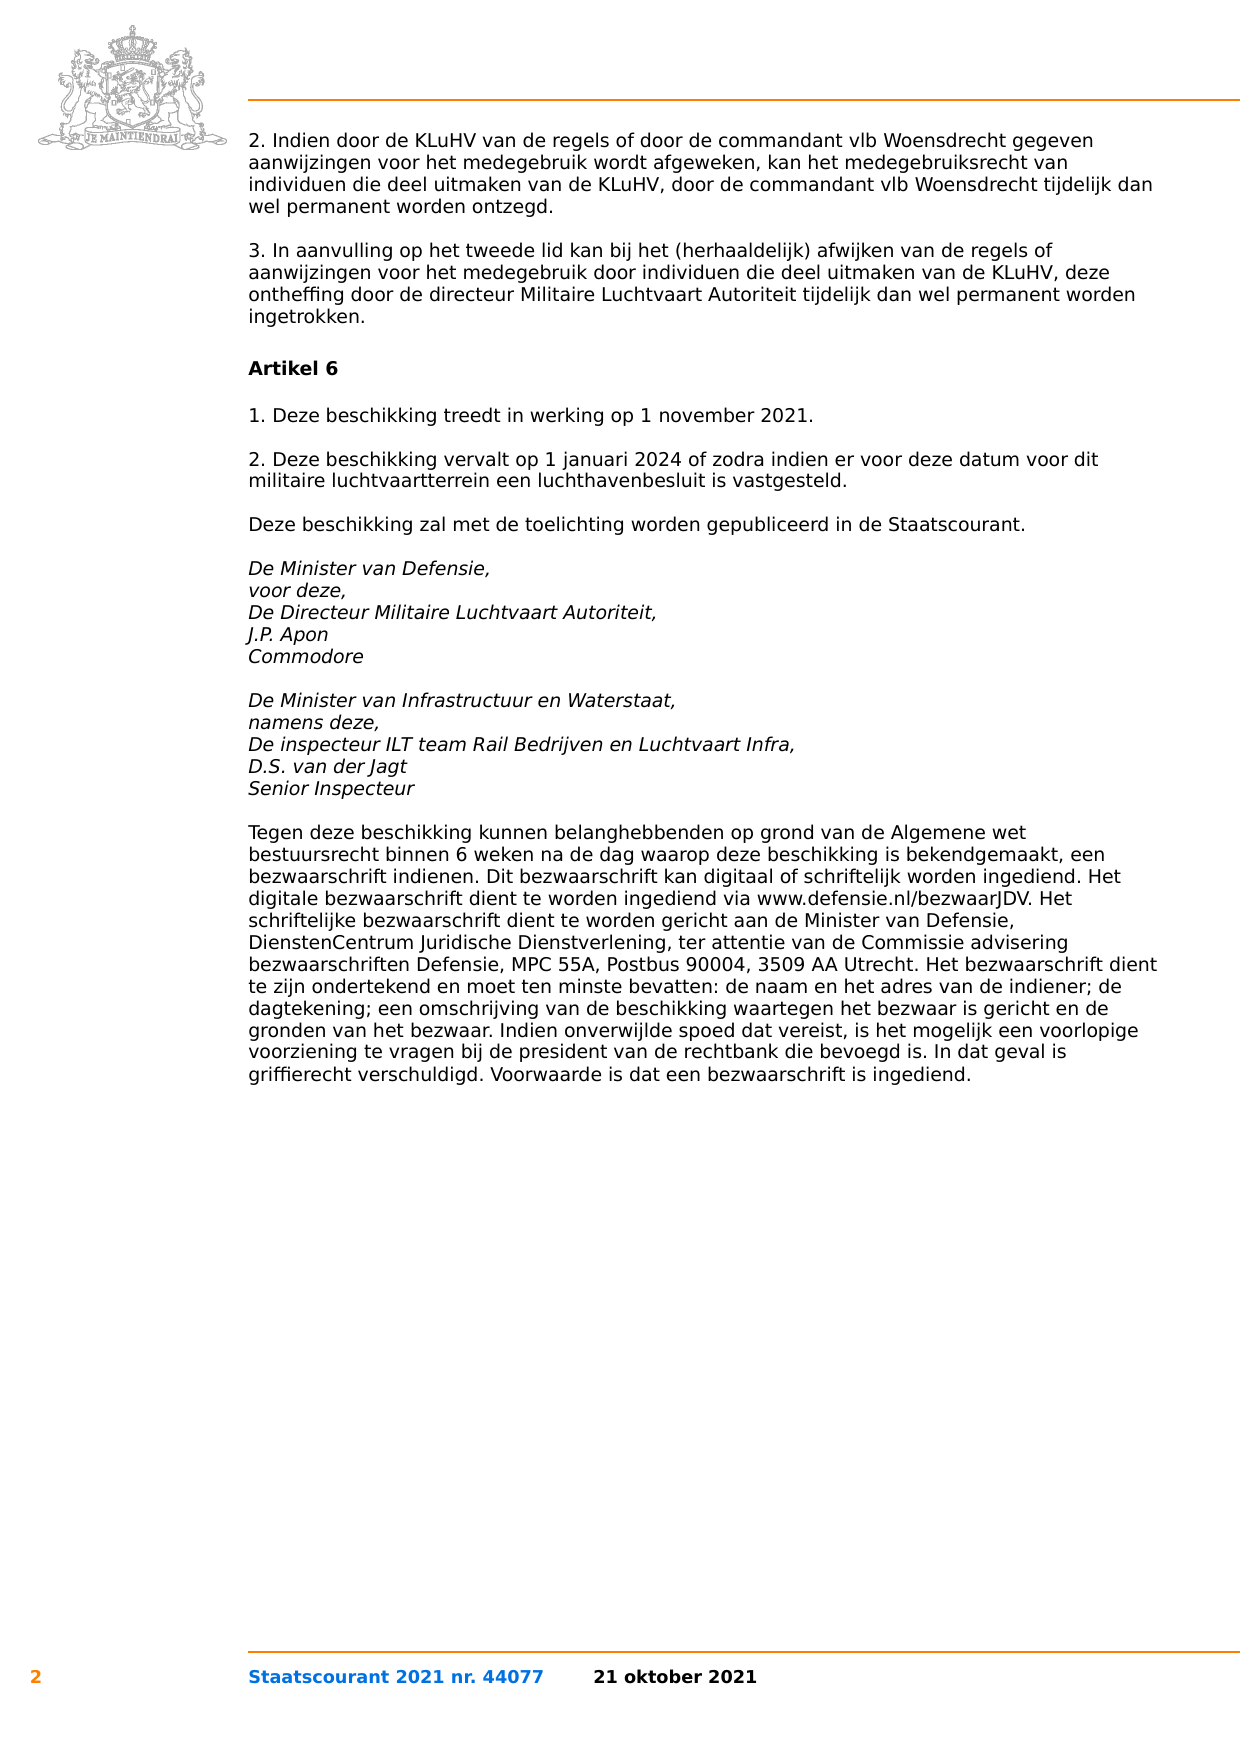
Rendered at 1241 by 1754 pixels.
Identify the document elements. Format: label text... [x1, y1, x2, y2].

text Tegen deze beschikking kunnen belanghebbenden op grond van de Algemene wet bestuursrecht binnen 6 weken na de dag waarop deze beschikking is bekendgemaakt, een bezwaarschrift indienen. Dit bezwaarschrift kan digitaal of schriftelijk worden ingediend. Het digitale bezwaarschrift dient te worden ingediend via www.defensie.nl/bezwaarJDV. Het schriftelijke bezwaarschrift dient te worden gericht aan de Minister van Defensie, DienstenCentrum Juridische Dienstverlening, ter attentie van de Commissie advisering bezwaarschriften Defensie, MPC 55A, Postbus 90004, 3509 AA Utrecht. Het bezwaarschrift dient te zijn ondertekend en moet ten minste bevatten: de naam en het adres van de indiener; de dagtekening; een omschrijving van de beschikking waartegen het bezwaar is gericht en de gronden van het bezwaar. Indien onverwijlde spoed dat vereist, is het mogelijk een voorlopige voorziening te vragen bij de president van de rechtbank die bevoegd is. In dat geval is griffierecht verschuldigd. Voorwaarde is dat een bezwaarschrift is ingediend. [248, 822, 1163, 1085]
text 2. Indien door de KLuHV van de regels of door de commandant vlb Woensdrecht gegeven aanwijzingen voor het medegebruik wordt afgeweken, kan het medegebruiksrecht van individuen die deel uitmaken van de KLuHV, door de commandant vlb Woensdrecht tijdelijk dan wel permanent worden ontzegd. [248, 130, 1163, 218]
text 3. In aanvulling op het tweede lid kan bij het (herhaaldelijk) afwijken van de regels of aanwijzingen voor het medegebruik door individuen die deel uitmaken van de KLuHV, deze ontheffing door de directeur Militaire Luchtvaart Autoriteit tijdelijk dan wel permanent worden ingetrokken. [248, 240, 1163, 328]
subtitle Artikel 6 [248, 358, 1163, 379]
picture [38, 25, 227, 150]
text De Minister van Defensie, voor deze, De Directeur Militaire Luchtvaart Autoriteit, J.P. Apon Commodore [248, 558, 1163, 668]
text De Minister van Infrastructuur en Waterstaat, namens deze, De inspecteur ILT team Rail Bedrijven en Luchtvaart Infra, D.S. van der Jagt Senior Inspecteur [248, 690, 1163, 800]
text Deze beschikking zal met de toelichting worden gepubliceerd in de Staatscourant. [248, 514, 1163, 536]
text 1. Deze beschikking treedt in werking op 1 november 2021. [248, 404, 1163, 427]
text 2. Deze beschikking vervalt op 1 januari 2024 of zodra indien er voor deze datum voor dit militaire luchtvaartterrein een luchthavenbesluit is vastgesteld. [248, 448, 1163, 492]
